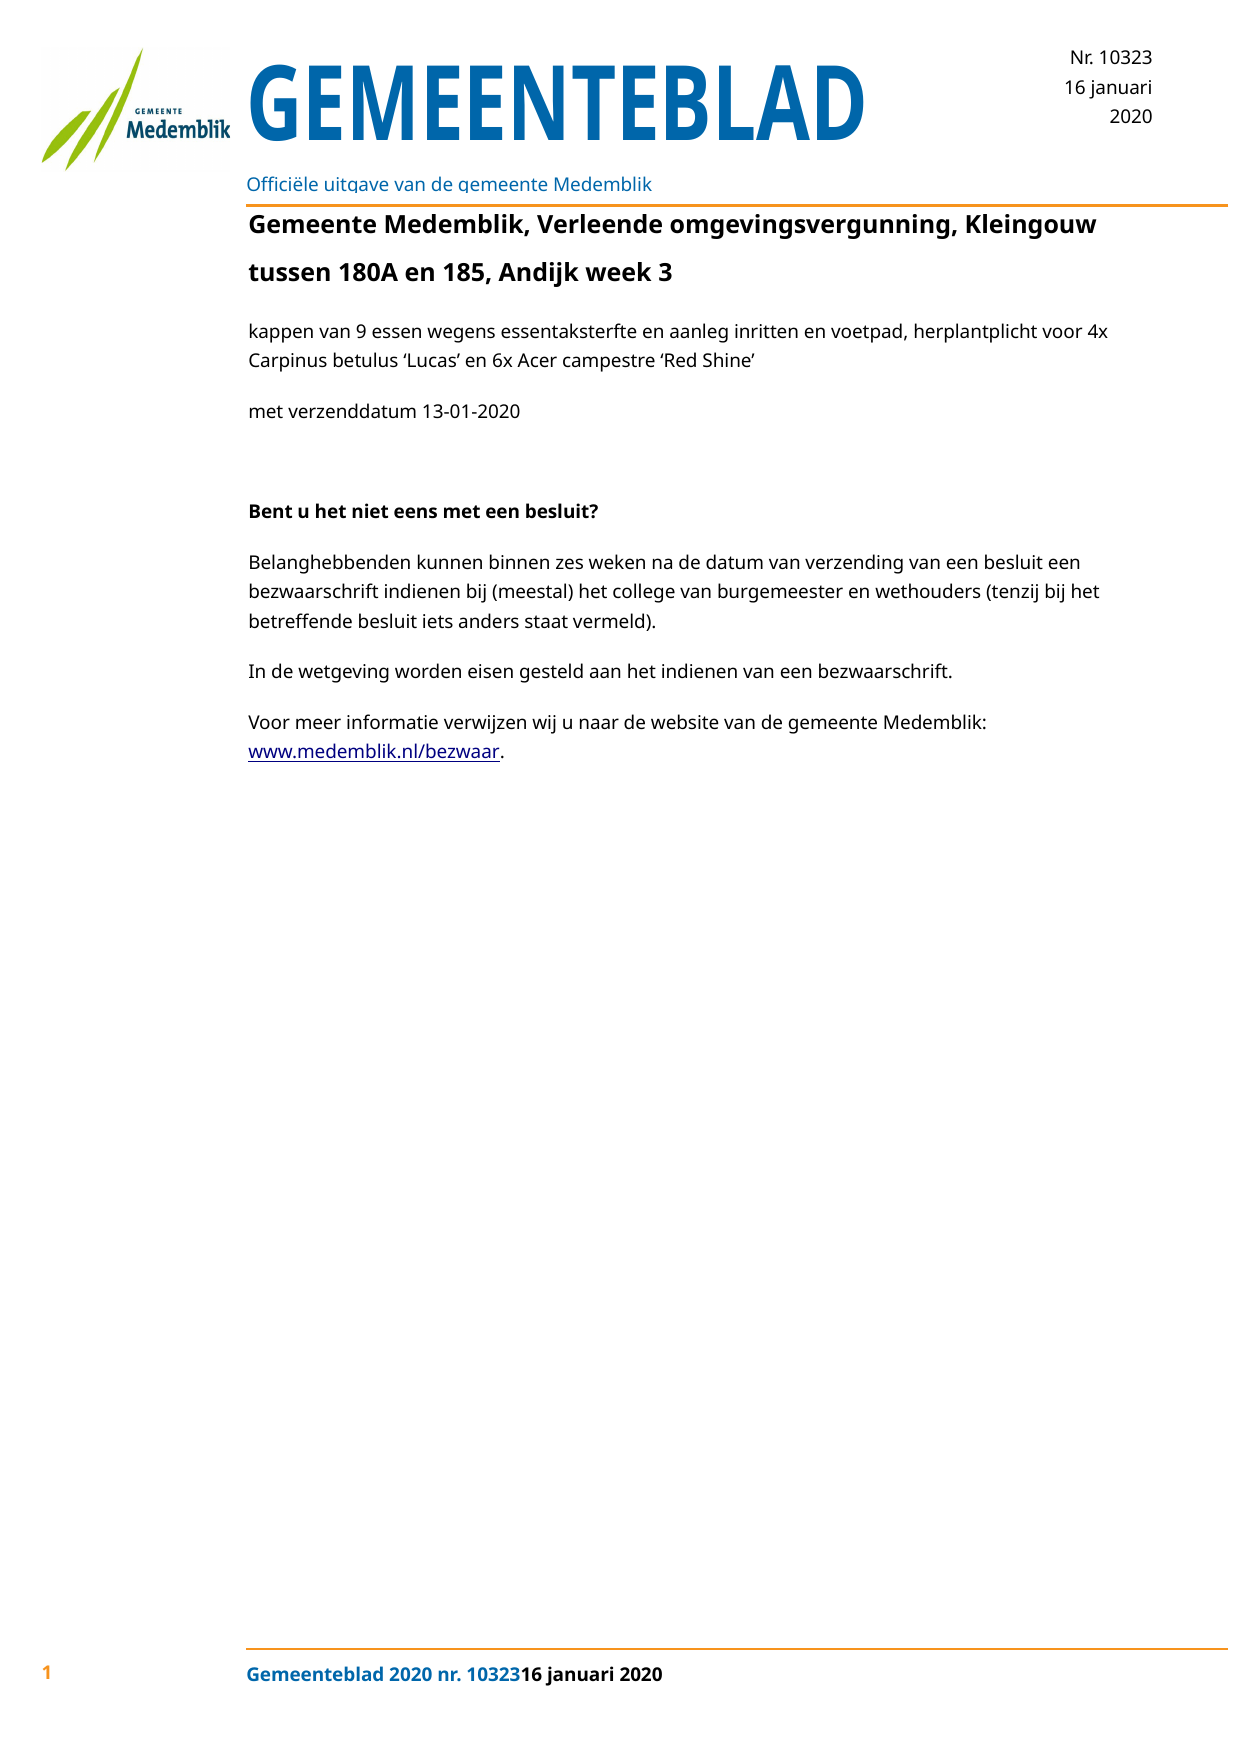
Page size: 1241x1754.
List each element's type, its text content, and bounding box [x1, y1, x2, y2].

text Bent u het niet eens met een besluit? [248, 499, 1152, 524]
text Gemeente Medemblik, Verleende omgevingsvergunning, Kleingouw tussen 180A en 185, Andijk week 3 [248, 207, 1152, 288]
picture [41, 47, 231, 172]
text Belanghebbenden kunnen binnen zes weken na de datum van verzending van een besluit een bezwaarschrift indienen bij (meestal) het college van burgemeester en wethouders (tenzij bij het betreffende besluit iets anders staat vermeld). [248, 549, 1152, 634]
text Voor meer informatie verwijzen wij u naar de website van de gemeente Medemblik: www.medemblik.nl/bezwaar. [248, 709, 1152, 764]
text kappen van 9 essen wegens essentaksterfte en aanleg inritten en voetpad, herplantplicht voor 4x Carpinus betulus ‘Lucas’ en 6x Acer campestre ‘Red Shine’ [248, 318, 1152, 373]
text In de wetgeving worden eisen gesteld aan het indienen van een bezwaarschrift. [248, 659, 1152, 684]
text met verzenddatum 13-01-2020 [248, 398, 1152, 424]
